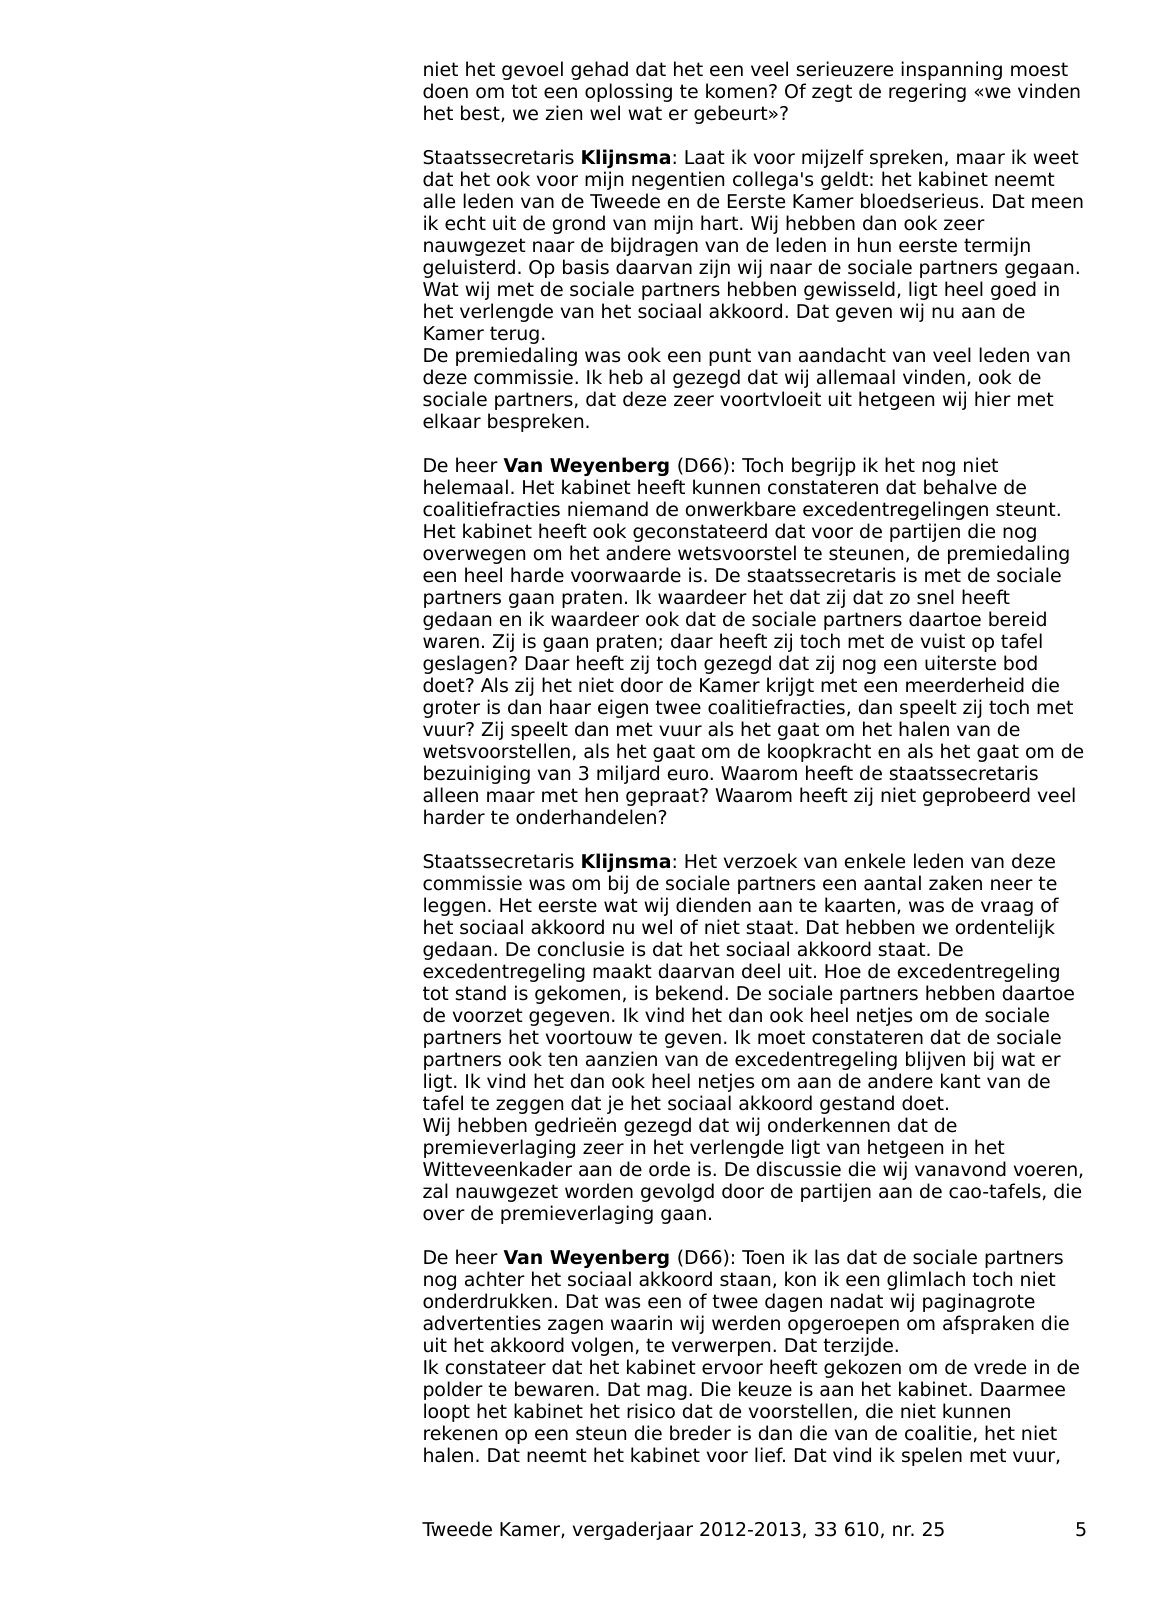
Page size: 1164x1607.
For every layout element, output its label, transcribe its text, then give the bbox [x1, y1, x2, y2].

text Wij hebben gedrieën gezegd dat wij onderkennen dat de premieverlaging zeer in het verlengde ligt van hetgeen in het Witteveenkader aan de orde is. De discussie die wij vanavond voeren, zal nauwgezet worden gevolgd door de partijen aan de cao-tafels, die over de premieverlaging gaan. [422, 1115, 1087, 1224]
text De premiedaling was ook een punt van aandacht van veel leden van deze commissie. Ik heb al gezegd dat wij allemaal vinden, ook de sociale partners, dat deze zeer voortvloeit uit hetgeen wij hier met elkaar bespreken. [422, 345, 1087, 433]
text Staatssecretaris Klijnsma: Het verzoek van enkele leden van deze commissie was om bij de sociale partners een aantal zaken neer te leggen. Het eerste wat wij dienden aan te kaarten, was de vraag of het sociaal akkoord nu wel of niet staat. Dat hebben we ordentelijk gedaan. De conclusie is dat het sociaal akkoord staat. De excedentregeling maakt daarvan deel uit. Hoe de excedentregeling tot stand is gekomen, is bekend. De sociale partners hebben daartoe de voorzet gegeven. Ik vind het dan ook heel netjes om de sociale partners het voortouw te geven. Ik moet constateren dat de sociale partners ook ten aanzien van de excedentregeling blijven bij wat er ligt. Ik vind het dan ook heel netjes om aan de andere kant van de tafel te zeggen dat je het sociaal akkoord gestand doet. [422, 851, 1087, 1115]
text De heer Van Weyenberg (D66): Toch begrijp ik het nog niet helemaal. Het kabinet heeft kunnen constateren dat behalve de coalitiefracties niemand de onwerkbare excedentregelingen steunt. Het kabinet heeft ook geconstateerd dat voor de partijen die nog overwegen om het andere wetsvoorstel te steunen, de premiedaling een heel harde voorwaarde is. De staatssecretaris is met de sociale partners gaan praten. Ik waardeer het dat zij dat zo snel heeft gedaan en ik waardeer ook dat de sociale partners daartoe bereid waren. Zij is gaan praten; daar heeft zij toch met de vuist op tafel geslagen? Daar heeft zij toch gezegd dat zij nog een uiterste bod doet? Als zij het niet door de Kamer krijgt met een meerderheid die groter is dan haar eigen twee coalitiefracties, dan speelt zij toch met vuur? Zij speelt dan met vuur als het gaat om het halen van de wetsvoorstellen, als het gaat om de koopkracht en als het gaat om de bezuiniging van 3 miljard euro. Waarom heeft de staatssecretaris alleen maar met hen gepraat? Waarom heeft zij niet geprobeerd veel harder te onderhandelen? [422, 455, 1087, 829]
text Staatssecretaris Klijnsma: Laat ik voor mijzelf spreken, maar ik weet dat het ook voor mijn negentien collega's geldt: het kabinet neemt alle leden van de Tweede en de Eerste Kamer bloedserieus. Dat meen ik echt uit de grond van mijn hart. Wij hebben dan ook zeer nauwgezet naar de bijdragen van de leden in hun eerste termijn geluisterd. Op basis daarvan zijn wij naar de sociale partners gegaan. Wat wij met de sociale partners hebben gewisseld, ligt heel goed in het verlengde van het sociaal akkoord. Dat geven wij nu aan de Kamer terug. [422, 147, 1087, 345]
text De heer Van Weyenberg (D66): Toen ik las dat de sociale partners nog achter het sociaal akkoord staan, kon ik een glimlach toch niet onderdrukken. Dat was een of twee dagen nadat wij paginagrote advertenties zagen waarin wij werden opgeroepen om afspraken die uit het akkoord volgen, te verwerpen. Dat terzijde. [422, 1247, 1087, 1357]
text niet het gevoel gehad dat het een veel serieuzere inspanning moest doen om tot een oplossing te komen? Of zegt de regering «we vinden het best, we zien wel wat er gebeurt»? [422, 59, 1087, 125]
text Ik constateer dat het kabinet ervoor heeft gekozen om de vrede in de polder te bewaren. Dat mag. Die keuze is aan het kabinet. Daarmee loopt het kabinet het risico dat de voorstellen, die niet kunnen rekenen op een steun die breder is dan die van de coalitie, het niet halen. Dat neemt het kabinet voor lief. Dat vind ik spelen met vuur, [422, 1357, 1087, 1467]
